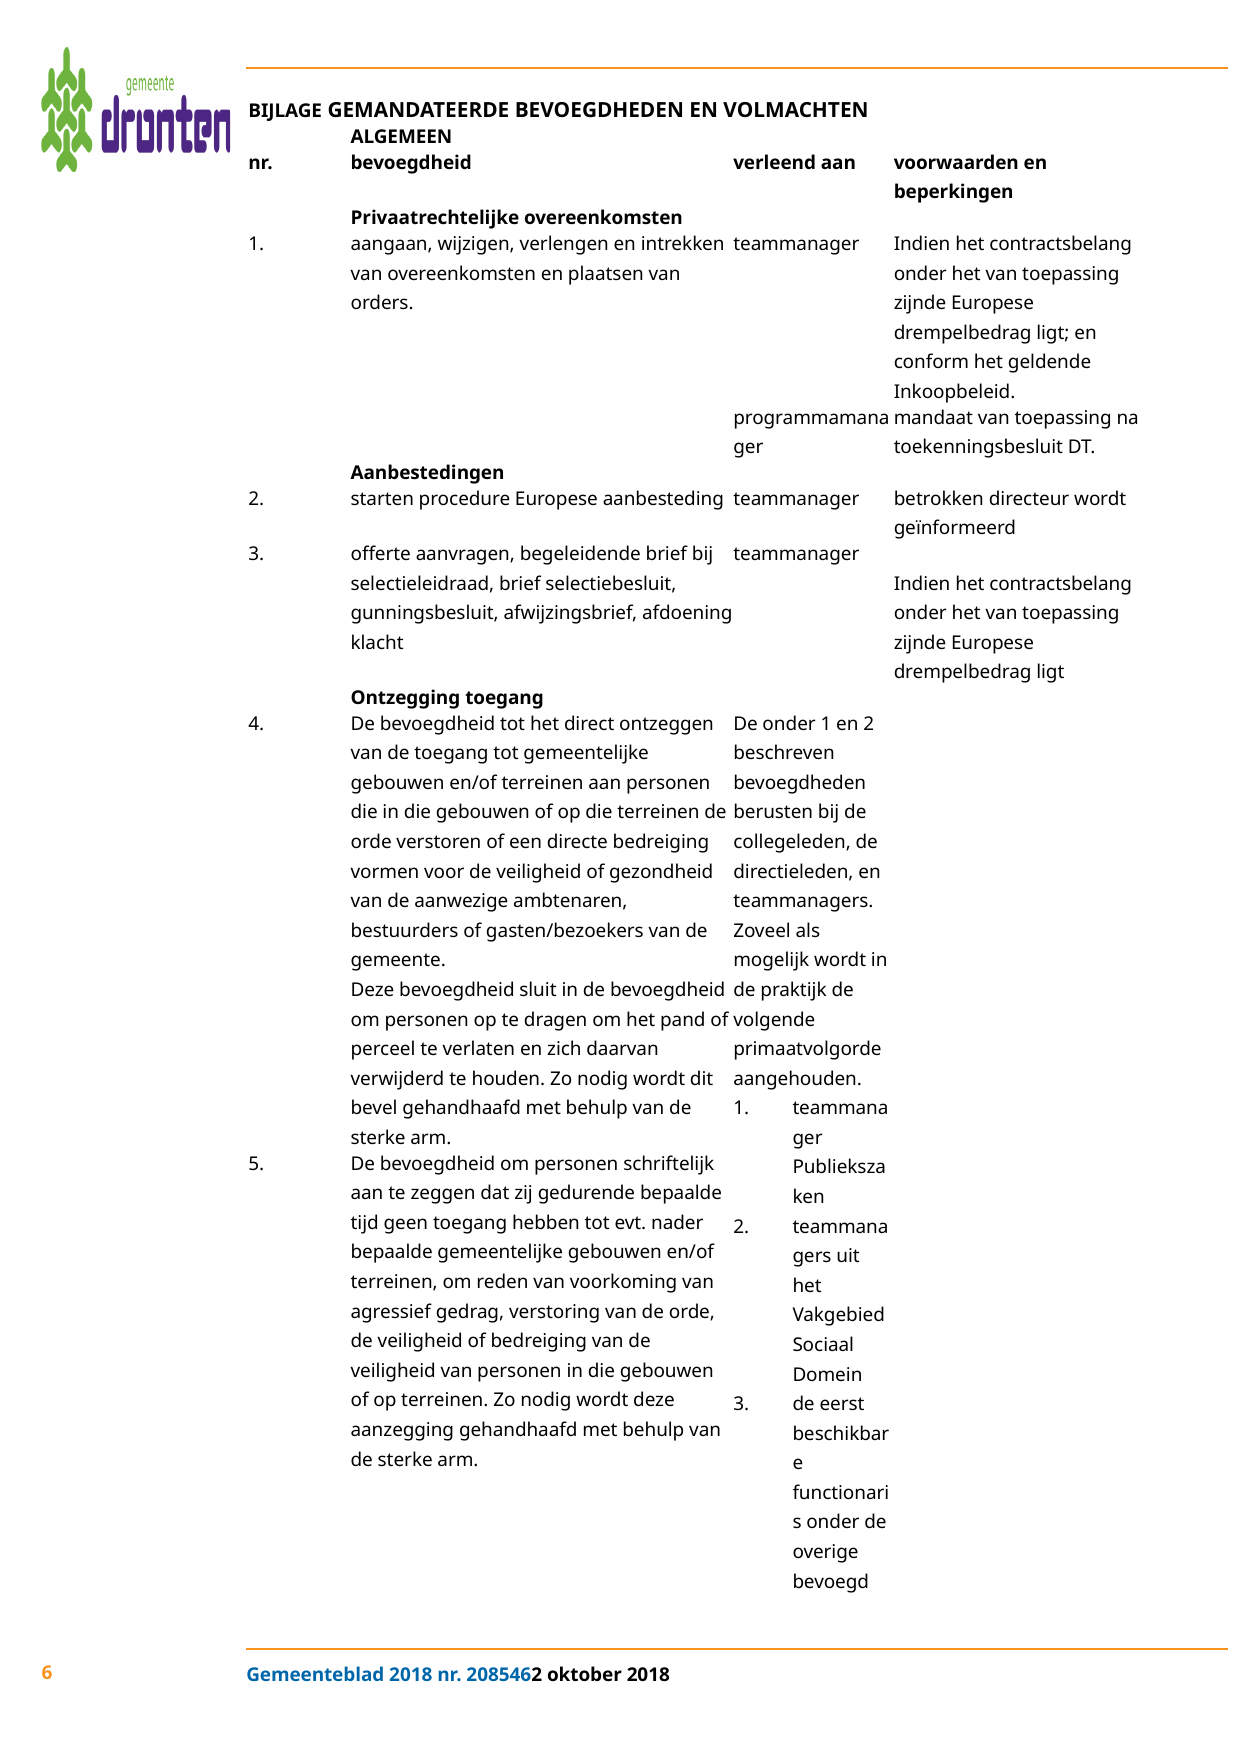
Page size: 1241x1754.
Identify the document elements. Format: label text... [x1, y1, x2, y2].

table_cell 5. [248, 1150, 350, 1594]
picture [41, 47, 231, 172]
table_cell programmamanager [733, 404, 893, 459]
table_cell Indien het contractsbelang onder het van toepassing zijnde Europese drempelbedrag ligt [894, 540, 1152, 684]
table_cell voorwaarden en beperkingen [894, 149, 1152, 204]
table_cell [894, 1150, 1152, 1594]
table_cell Indien het contractsbelang onder het van toepassing zijnde Europese drempelbedrag ligt; en conform het geldende Inkoopbeleid. [894, 230, 1152, 404]
table_cell starten procedure Europese aanbesteding [350, 485, 733, 540]
table_cell aangaan, wijzigen, verlengen en intrekken van overeenkomsten en plaatsen van orders. [350, 230, 733, 459]
table_cell De bevoegdheid om personen schriftelijk aan te zeggen dat zij gedurende bepaalde tijd geen toegang hebben tot evt. nader bepaalde gemeentelijke gebouwen en/of terreinen, om reden van voorkoming van agressief gedrag, verstoring van de orde, de veiligheid of bedreiging van de veiligheid van personen in die gebouwen of op terreinen. Zo nodig wordt deze aanzegging gehandhaafd met behulp van de sterke arm. [350, 1150, 733, 1594]
table_cell 2. [248, 485, 350, 540]
table_cell verleend aan [733, 149, 893, 204]
table_cell [894, 710, 1152, 1150]
table_cell 4. [248, 710, 350, 1150]
table_cell betrokken directeur wordt geïnformeerd [894, 485, 1152, 540]
table_cell Aanbestedingen [350, 459, 1152, 485]
table_cell bevoegdheid [350, 149, 733, 204]
table_cell [248, 205, 350, 230]
text BIJLAGE GEMANDATEERDE BEVOEGDHEDEN EN VOLMACHTEN [248, 95, 1152, 123]
table_cell nr. [248, 149, 350, 204]
table_cell De onder 1 en 2 beschreven bevoegdheden berusten bij de collegeleden, de directieleden, en teammanagers. Zoveel als mogelijk wordt in de praktijk de volgende primaatvolgorde aangehouden. teammanager Publiekszaken teammanagers uit het Vakgebied Sociaal Domein de eerst beschikbare functionaris onder de overige bevoegd [733, 710, 893, 1594]
table_cell offerte aanvragen, begeleidende brief bij selectieleidraad, brief selectiebesluit, gunningsbesluit, afwijzingsbrief, afdoening klacht [350, 540, 733, 684]
table_cell teammanager [733, 230, 893, 404]
table_cell 1. [248, 230, 350, 459]
table_cell De bevoegdheid tot het direct ontzeggen van de toegang tot gemeentelijke gebouwen en/of terreinen aan personen die in die gebouwen of op die terreinen de orde verstoren of een directe bedreiging vormen voor de veiligheid of gezondheid van de aanwezige ambtenaren, bestuurders of gasten/bezoekers van de gemeente. Deze bevoegdheid sluit in de bevoegdheid om personen op te dragen om het pand of perceel te verlaten en zich daarvan verwijderd te houden. Zo nodig wordt dit bevel gehandhaafd met behulp van de sterke arm. [350, 710, 733, 1150]
table_header ALGEMEEN [350, 124, 1152, 149]
table_cell teammanager [733, 540, 893, 684]
table_header [248, 124, 350, 149]
table_cell Privaatrechtelijke overeenkomsten [350, 205, 1152, 230]
table_cell [248, 684, 350, 710]
table_cell teammanager [733, 485, 893, 540]
table_cell Ontzegging toegang [350, 684, 1152, 710]
table_cell [248, 459, 350, 485]
table_cell 3. [248, 540, 350, 684]
table_cell mandaat van toepassing na toekenningsbesluit DT. [894, 404, 1152, 459]
